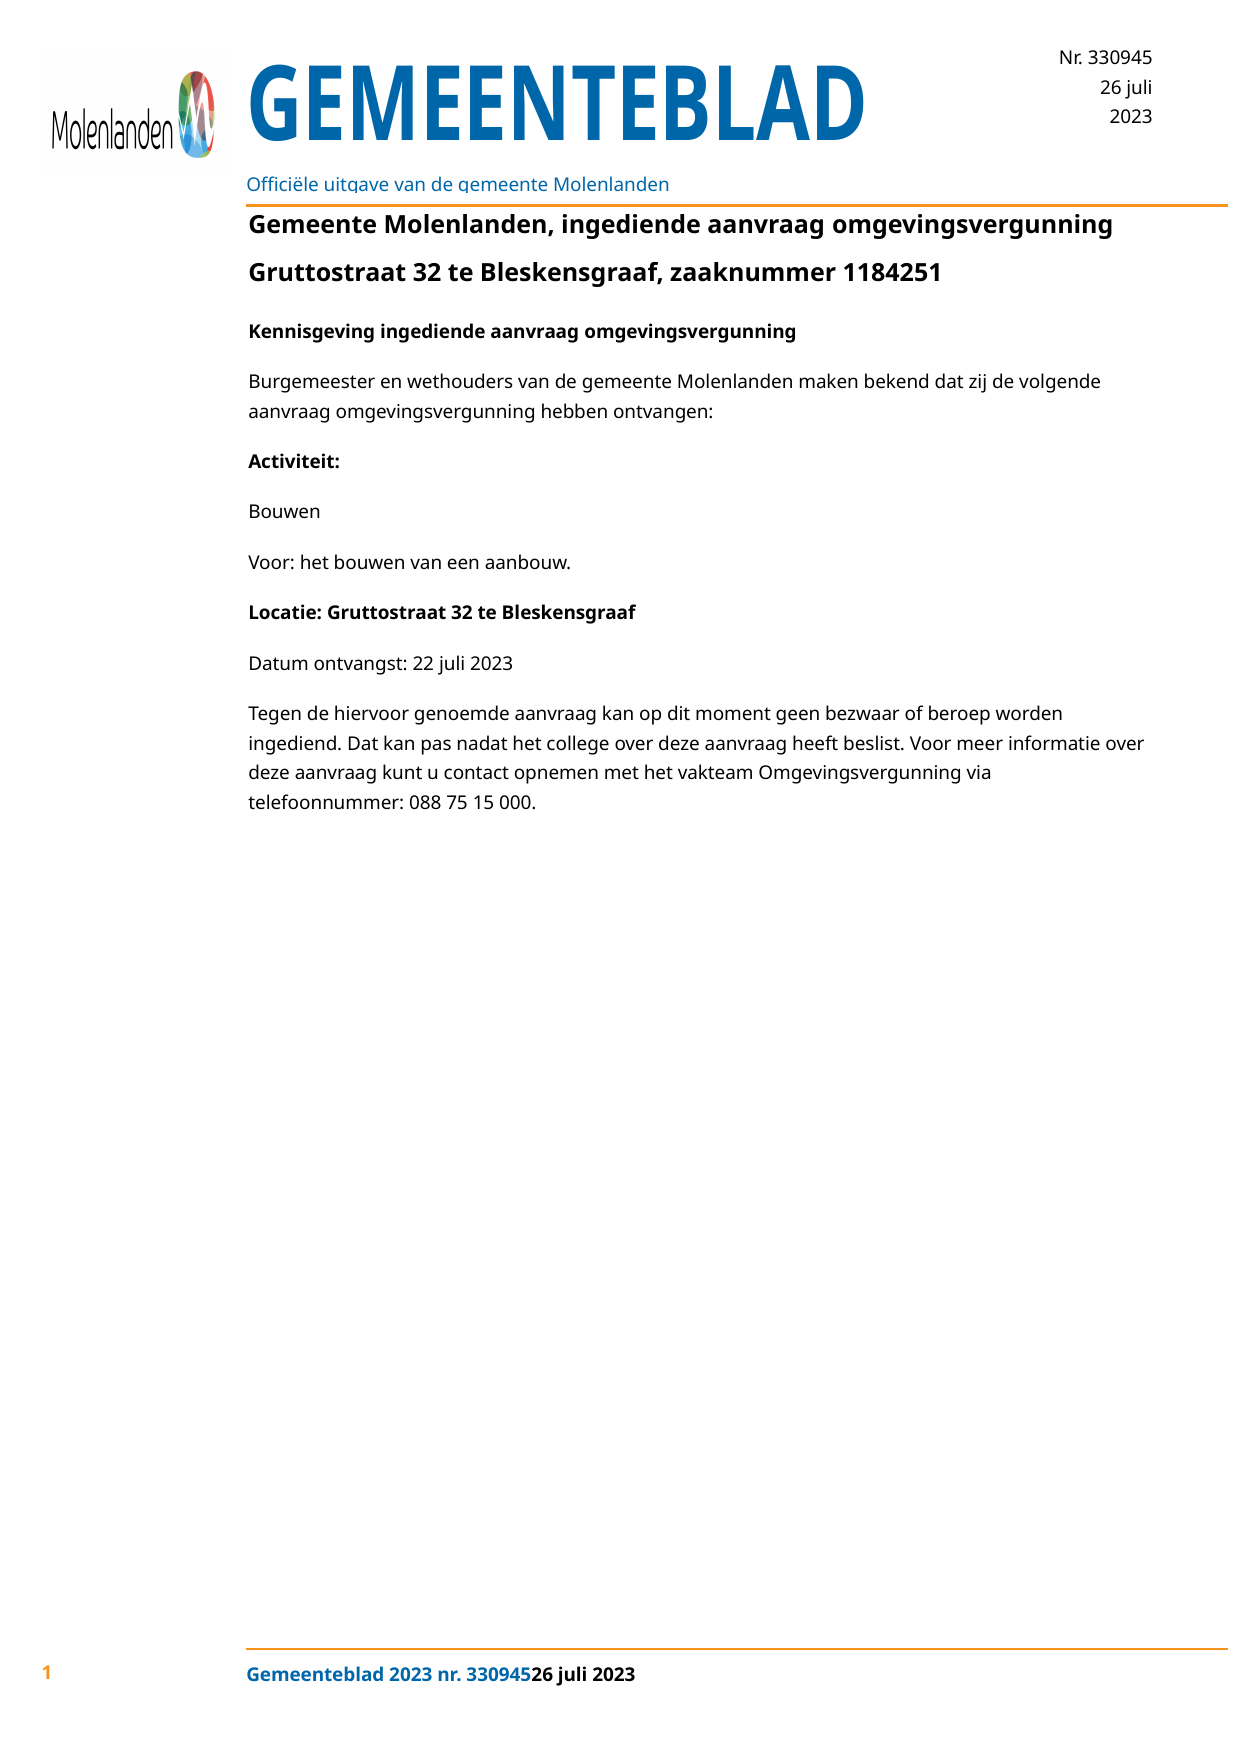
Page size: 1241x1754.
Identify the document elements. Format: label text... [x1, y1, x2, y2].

text Gemeente Molenlanden, ingediende aanvraag omgevingsvergunning Gruttostraat 32 te Bleskensgraaf, zaaknummer 1184251 [248, 207, 1152, 288]
text Burgemeester en wethouders van de gemeente Molenlanden maken bekend dat zij de volgende aanvraag omgevingsvergunning hebben ontvangen: [248, 368, 1152, 424]
picture [41, 47, 231, 172]
text Datum ontvangst: 22 juli 2023 [248, 650, 1152, 676]
text Locatie: Gruttostraat 32 te Bleskensgraaf [248, 599, 1152, 625]
text Activiteit: [248, 448, 1152, 474]
text Bouwen [248, 499, 1152, 524]
text Voor: het bouwen van een aanbouw. [248, 549, 1152, 575]
text Kennisgeving ingediende aanvraag omgevingsvergunning [248, 318, 1152, 344]
text Tegen de hiervoor genoemde aanvraag kan op dit moment geen bezwaar of beroep worden ingediend. Dat kan pas nadat het college over deze aanvraag heeft beslist. Voor meer informatie over deze aanvraag kunt u contact opnemen met het vakteam Omgevingsvergunning via telefoonnummer: 088 75 15 000. [248, 700, 1152, 815]
